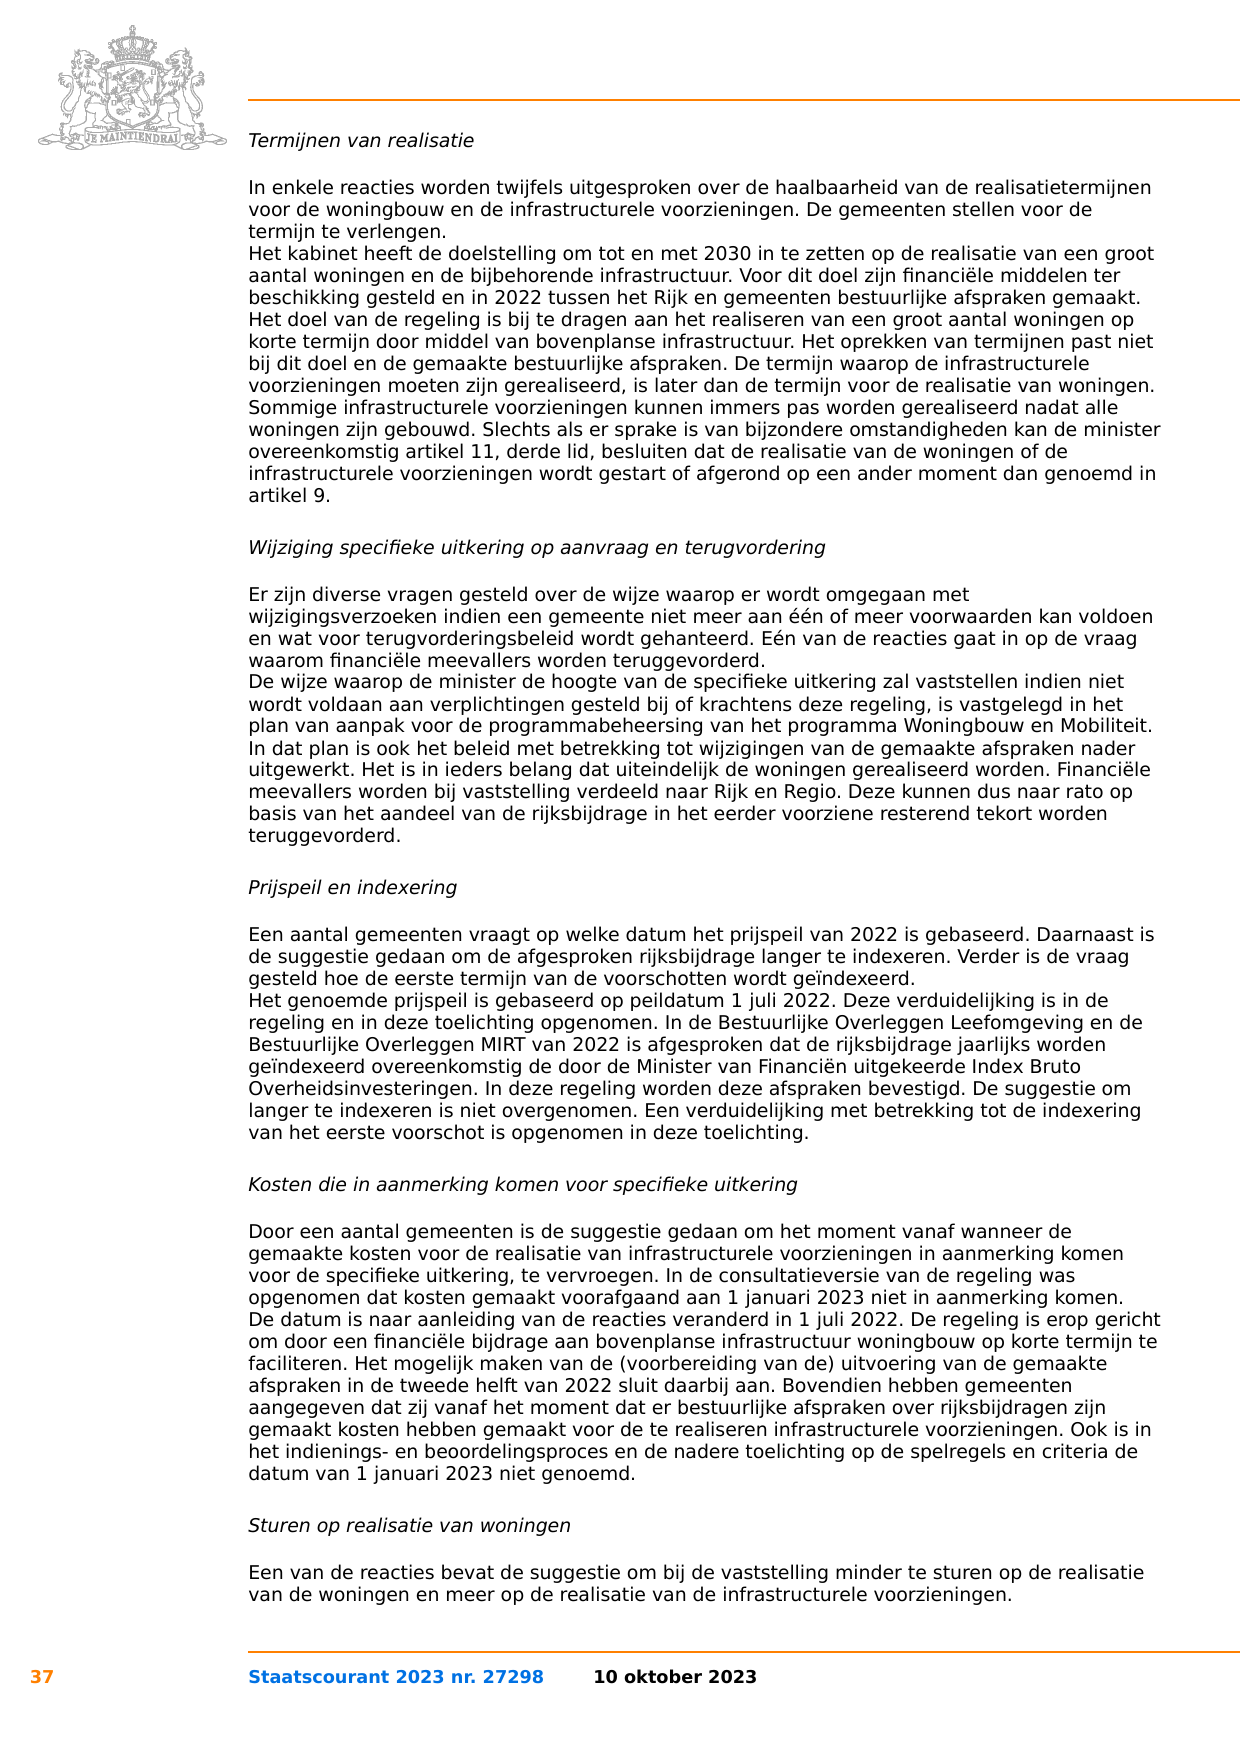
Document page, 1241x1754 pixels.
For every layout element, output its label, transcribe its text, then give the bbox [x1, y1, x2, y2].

subtitle Kosten die in aanmerking komen voor specifieke uitkering [248, 1174, 1163, 1196]
subtitle Prijspeil en indexering [248, 877, 1163, 899]
text Het kabinet heeft de doelstelling om tot en met 2030 in te zetten op de realisatie van een groot aantal woningen en de bijbehorende infrastructuur. Voor dit doel zijn financiële middelen ter beschikking gesteld en in 2022 tussen het Rijk en gemeenten bestuurlijke afspraken gemaakt. Het doel van de regeling is bij te dragen aan het realiseren van een groot aantal woningen op korte termijn door middel van bovenplanse infrastructuur. Het oprekken van termijnen past niet bij dit doel en de gemaakte bestuurlijke afspraken. De termijn waarop de infrastructurele voorzieningen moeten zijn gerealiseerd, is later dan de termijn voor de realisatie van woningen. Sommige infrastructurele voorzieningen kunnen immers pas worden gerealiseerd nadat alle woningen zijn gebouwd. Slechts als er sprake is van bijzondere omstandigheden kan de minister overeenkomstig artikel 11, derde lid, besluiten dat de realisatie van de woningen of de infrastructurele voorzieningen wordt gestart of afgerond op een ander moment dan genoemd in artikel 9. [248, 243, 1163, 507]
text Het genoemde prijspeil is gebaseerd op peildatum 1 juli 2022. Deze verduidelijking is in de regeling en in deze toelichting opgenomen. In de Bestuurlijke Overleggen Leefomgeving en de Bestuurlijke Overleggen MIRT van 2022 is afgesproken dat de rijksbijdrage jaarlijks worden geïndexeerd overeenkomstig de door de Minister van Financiën uitgekeerde Index Bruto Overheidsinvesteringen. In deze regeling worden deze afspraken bevestigd. De suggestie om langer te indexeren is niet overgenomen. Een verduidelijking met betrekking tot de indexering van het eerste voorschot is opgenomen in deze toelichting. [248, 990, 1163, 1144]
text In enkele reacties worden twijfels uitgesproken over de haalbaarheid van de realisatietermijnen voor de woningbouw en de infrastructurele voorzieningen. De gemeenten stellen voor de termijn te verlengen. [248, 177, 1163, 243]
picture [38, 25, 227, 150]
text Een aantal gemeenten vraagt op welke datum het prijspeil van 2022 is gebaseerd. Daarnaast is de suggestie gedaan om de afgesproken rijksbijdrage langer te indexeren. Verder is de vraag gesteld hoe de eerste termijn van de voorschotten wordt geïndexeerd. [248, 924, 1163, 990]
text Een van de reacties bevat de suggestie om bij de vaststelling minder te sturen op de realisatie van de woningen en meer op de realisatie van de infrastructurele voorzieningen. [248, 1562, 1163, 1606]
text De wijze waarop de minister de hoogte van de specifieke uitkering zal vaststellen indien niet wordt voldaan aan verplichtingen gesteld bij of krachtens deze regeling, is vastgelegd in het plan van aanpak voor de programmabeheersing van het programma Woningbouw en Mobiliteit. In dat plan is ook het beleid met betrekking tot wijzigingen van de gemaakte afspraken nader uitgewerkt. Het is in ieders belang dat uiteindelijk de woningen gerealiseerd worden. Financiële meevallers worden bij vaststelling verdeeld naar Rijk en Regio. Deze kunnen dus naar rato op basis van het aandeel van de rijksbijdrage in het eerder voorziene resterend tekort worden teruggevorderd. [248, 671, 1163, 847]
text Door een aantal gemeenten is de suggestie gedaan om het moment vanaf wanneer de gemaakte kosten voor de realisatie van infrastructurele voorzieningen in aanmerking komen voor de specifieke uitkering, te vervroegen. In de consultatieversie van de regeling was opgenomen dat kosten gemaakt voorafgaand aan 1 januari 2023 niet in aanmerking komen. [248, 1221, 1163, 1309]
subtitle Termijnen van realisatie [248, 130, 1163, 152]
subtitle Wijziging specifieke uitkering op aanvraag en terugvordering [248, 537, 1163, 558]
text Er zijn diverse vragen gesteld over de wijze waarop er wordt omgegaan met wijzigingsverzoeken indien een gemeente niet meer aan één of meer voorwaarden kan voldoen en wat voor terugvorderingsbeleid wordt gehanteerd. Eén van de reacties gaat in op de vraag waarom financiële meevallers worden teruggevorderd. [248, 583, 1163, 671]
text De datum is naar aanleiding van de reacties veranderd in 1 juli 2022. De regeling is erop gericht om door een financiële bijdrage aan bovenplanse infrastructuur woningbouw op korte termijn te faciliteren. Het mogelijk maken van de (voorbereiding van de) uitvoering van de gemaakte afspraken in de tweede helft van 2022 sluit daarbij aan. Bovendien hebben gemeenten aangegeven dat zij vanaf het moment dat er bestuurlijke afspraken over rijksbijdragen zijn gemaakt kosten hebben gemaakt voor de te realiseren infrastructurele voorzieningen. Ook is in het indienings- en beoordelingsproces en de nadere toelichting op de spelregels en criteria de datum van 1 januari 2023 niet genoemd. [248, 1309, 1163, 1485]
subtitle Sturen op realisatie van woningen [248, 1515, 1163, 1537]
